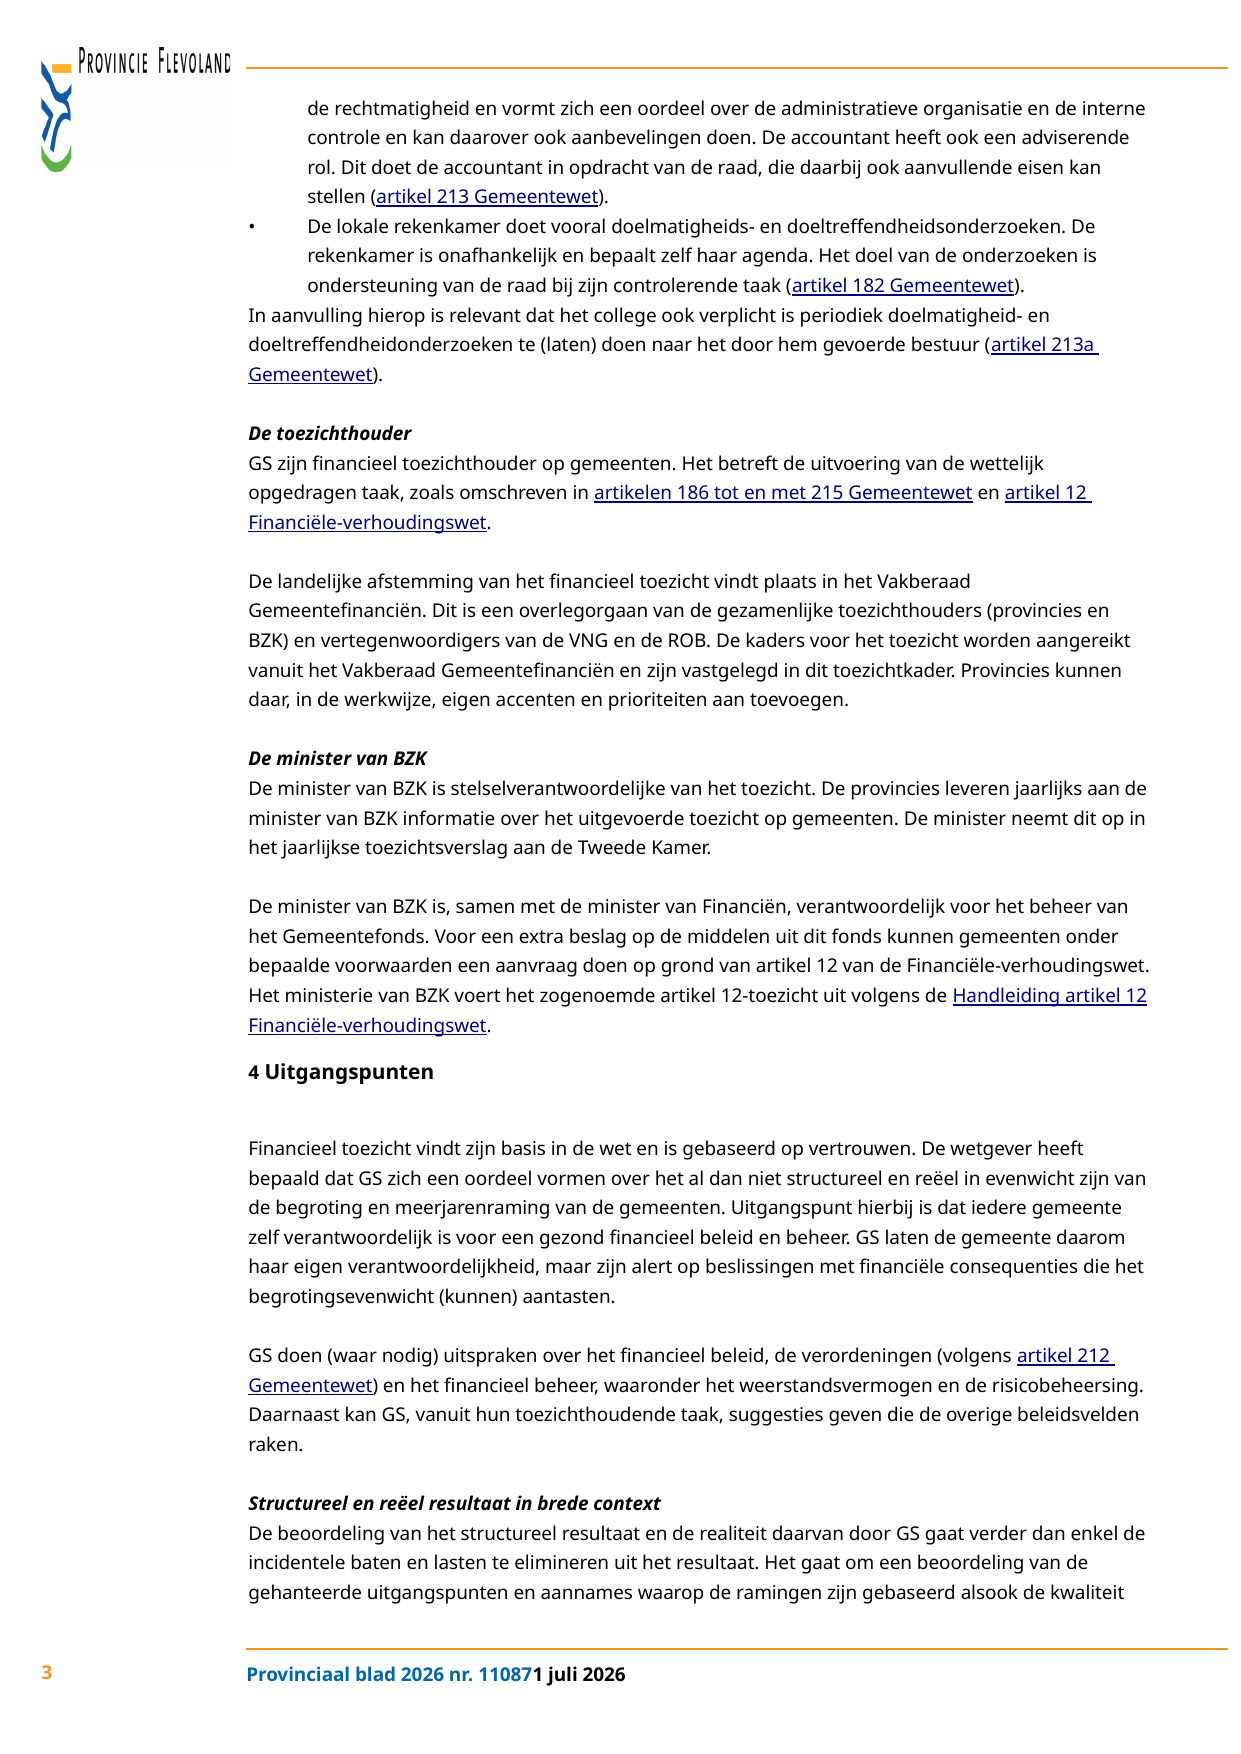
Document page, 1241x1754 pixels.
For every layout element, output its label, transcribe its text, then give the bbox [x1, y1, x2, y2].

text De landelijke afstemming van het financieel toezicht vindt plaats in het Vakberaad Gemeentefinanciën. Dit is een overlegorgaan van de gezamenlijke toezichthouders (provincies en BZK) en vertegenwoordigers van de VNG en de ROB. De kaders voor het toezicht worden aangereikt vanuit het Vakberaad Gemeentefinanciën en zijn vastgelegd in dit toezichtkader. Provincies kunnen daar, in de werkwijze, eigen accenten en prioriteiten aan toevoegen. [248, 568, 1152, 712]
text De minister van BZK [248, 746, 1152, 771]
text De beoordeling van het structureel resultaat en de realiteit daarvan door GS gaat verder dan enkel de incidentele baten en lasten te elimineren uit het resultaat. Het gaat om een beoordeling van de gehanteerde uitgangspunten en aannames waarop de ramingen zijn gebaseerd alsook de kwaliteit [248, 1520, 1152, 1605]
text De toezichthouder [248, 420, 1152, 446]
picture [41, 47, 231, 172]
list de rechtmatigheid en vormt zich een oordeel over de administratieve organisatie en de interne controle en kan daarover ook aanbevelingen doen. De accountant heeft ook een adviserende rol. Dit doet de accountant in opdracht van de raad, die daarbij ook aanvullende eisen kan stellen (artikel 213 Gemeentewet). [248, 95, 1152, 209]
text Financieel toezicht vindt zijn basis in de wet en is gebaseerd op vertrouwen. De wetgever heeft bepaald dat GS zich een oordeel vormen over het al dan niet structureel en reëel in evenwicht zijn van de begroting en meerjarenraming van de gemeenten. Uitgangspunt hierbij is dat iedere gemeente zelf verantwoordelijk is voor een gezond financieel beleid en beheer. GS laten de gemeente daarom haar eigen verantwoordelijkheid, maar zijn alert op beslissingen met financiële consequenties die het begrotingsevenwicht (kunnen) aantasten. [248, 1135, 1152, 1309]
text In aanvulling hierop is relevant dat het college ook verplicht is periodiek doelmatigheid- en doeltreffendheidonderzoeken te (laten) doen naar het door hem gevoerde bestuur (artikel 213a Gemeentewet). [248, 302, 1152, 387]
text De minister van BZK is, samen met de minister van Financiën, verantwoordelijk voor het beheer van het Gemeentefonds. Voor een extra beslag op de middelen uit dit fonds kunnen gemeenten onder bepaalde voorwaarden een aanvraag doen op grond van artikel 12 van de Financiële-verhoudingswet. Het ministerie van BZK voert het zogenoemde artikel 12-toezicht uit volgens de Handleiding artikel 12 Financiële-verhoudingswet. [248, 893, 1152, 1038]
text 4 Uitgangspunten [248, 1057, 1152, 1086]
text GS doen (waar nodig) uitspraken over het financieel beleid, de verordeningen (volgens artikel 212 Gemeentewet) en het financieel beheer, waaronder het weerstandsvermogen en de risicobeheersing. Daarnaast kan GS, vanuit hun toezichthoudende taak, suggesties geven die de overige beleidsvelden raken. [248, 1342, 1152, 1457]
text De minister van BZK is stelselverantwoordelijke van het toezicht. De provincies leveren jaarlijks aan de minister van BZK informatie over het uitgevoerde toezicht op gemeenten. De minister neemt dit op in het jaarlijkse toezichtsverslag aan de Tweede Kamer. [248, 775, 1152, 860]
text Structureel en reëel resultaat in brede context [248, 1490, 1152, 1516]
list De lokale rekenkamer doet vooral doelmatigheids- en doeltreffendheidsonderzoeken. De rekenkamer is onafhankelijk en bepaalt zelf haar agenda. Het doel van de onderzoeken is ondersteuning van de raad bij zijn controlerende taak (artikel 182 Gemeentewet). [248, 213, 1152, 298]
text GS zijn financieel toezichthouder op gemeenten. Het betreft de uitvoering van de wettelijk opgedragen taak, zoals omschreven in artikelen 186 tot en met 215 Gemeentewet en artikel 12 Financiële-verhoudingswet. [248, 450, 1152, 535]
